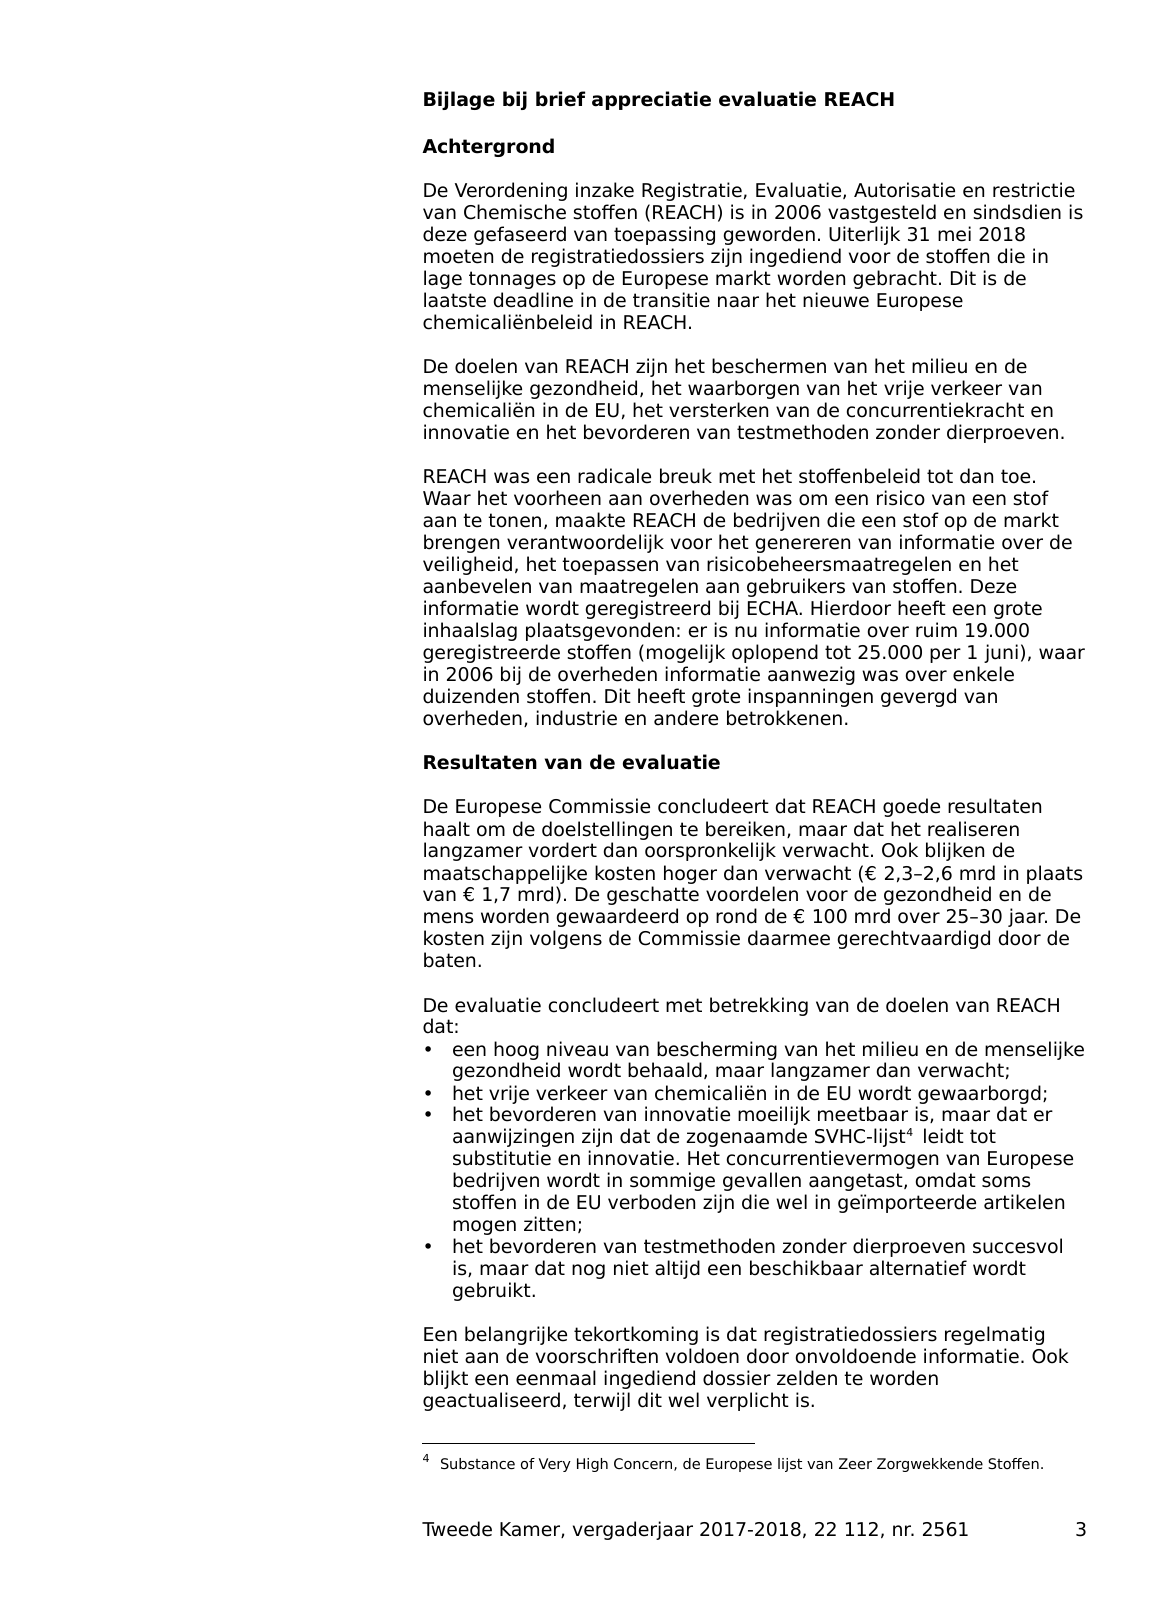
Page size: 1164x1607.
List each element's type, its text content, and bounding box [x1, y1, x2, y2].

text De Verordening inzake Registratie, Evaluatie, Autorisatie en restrictie van Chemische stoffen (REACH) is in 2006 vastgesteld en sindsdien is deze gefaseerd van toepassing geworden. Uiterlijk 31 mei 2018 moeten de registratiedossiers zijn ingediend voor de stoffen die in lage tonnages op de Europese markt worden gebracht. Dit is de laatste deadline in de transitie naar het nieuwe Europese chemicaliënbeleid in REACH. [422, 180, 1087, 334]
text De doelen van REACH zijn het beschermen van het milieu en de menselijke gezondheid, het waarborgen van het vrije verkeer van chemicaliën in de EU, het versterken van de concurrentiekracht en innovatie en het bevorderen van testmethoden zonder dierproeven. [422, 356, 1087, 444]
subtitle Bijlage bij brief appreciatie evaluatie REACH [77, 89, 1087, 111]
subtitle Resultaten van de evaluatie [422, 752, 1087, 774]
text • het vrije verkeer van chemicaliën in de EU wordt gewaarborgd; [422, 1082, 1087, 1104]
text Een belangrijke tekortkoming is dat registratiedossiers regelmatig niet aan de voorschriften voldoen door onvoldoende informatie. Ook blijkt een eenmaal ingediend dossier zelden te worden geactualiseerd, terwijl dit wel verplicht is. [422, 1324, 1087, 1412]
text • het bevorderen van testmethoden zonder dierproeven succesvol is, maar dat nog niet altijd een beschikbaar alternatief wordt gebruikt. [422, 1236, 1087, 1302]
text • een hoog niveau van bescherming van het milieu en de menselijke gezondheid wordt behaald, maar langzamer dan verwacht; [422, 1038, 1087, 1082]
text De evaluatie concludeert met betrekking van de doelen van REACH dat: [422, 994, 1087, 1038]
text • het bevorderen van innovatie moeilijk meetbaar is, maar dat er aanwijzingen zijn dat de zogenaamde SVHC-lijst leidt tot substitutie en innovatie. Het concurrentievermogen van Europese bedrijven wordt in sommige gevallen aangetast, omdat soms stoffen in de EU verboden zijn die wel in geïmporteerde artikelen mogen zitten; [422, 1104, 1087, 1236]
text De Europese Commissie concludeert dat REACH goede resultaten haalt om de doelstellingen te bereiken, maar dat het realiseren langzamer vordert dan oorspronkelijk verwacht. Ook blijken de maatschappelijke kosten hoger dan verwacht (€ 2,3–2,6 mrd in plaats van € 1,7 mrd). De geschatte voordelen voor de gezondheid en de mens worden gewaardeerd op rond de € 100 mrd over 25–30 jaar. De kosten zijn volgens de Commissie daarmee gerechtvaardigd door de baten. [422, 796, 1087, 972]
subtitle Achtergrond [422, 136, 1087, 158]
text Substance of Very High Concern, de Europese lijst van Zeer Zorgwekkende Stoffen. [422, 1452, 1087, 1474]
text REACH was een radicale breuk met het stoffenbeleid tot dan toe. Waar het voorheen aan overheden was om een risico van een stof aan te tonen, maakte REACH de bedrijven die een stof op de markt brengen verantwoordelijk voor het genereren van informatie over de veiligheid, het toepassen van risicobeheersmaatregelen en het aanbevelen van maatregelen aan gebruikers van stoffen. Deze informatie wordt geregistreerd bij ECHA. Hierdoor heeft een grote inhaalslag plaatsgevonden: er is nu informatie over ruim 19.000 geregistreerde stoffen (mogelijk oplopend tot 25.000 per 1 juni), waar in 2006 bij de overheden informatie aanwezig was over enkele duizenden stoffen. Dit heeft grote inspanningen gevergd van overheden, industrie en andere betrokkenen. [422, 466, 1087, 730]
